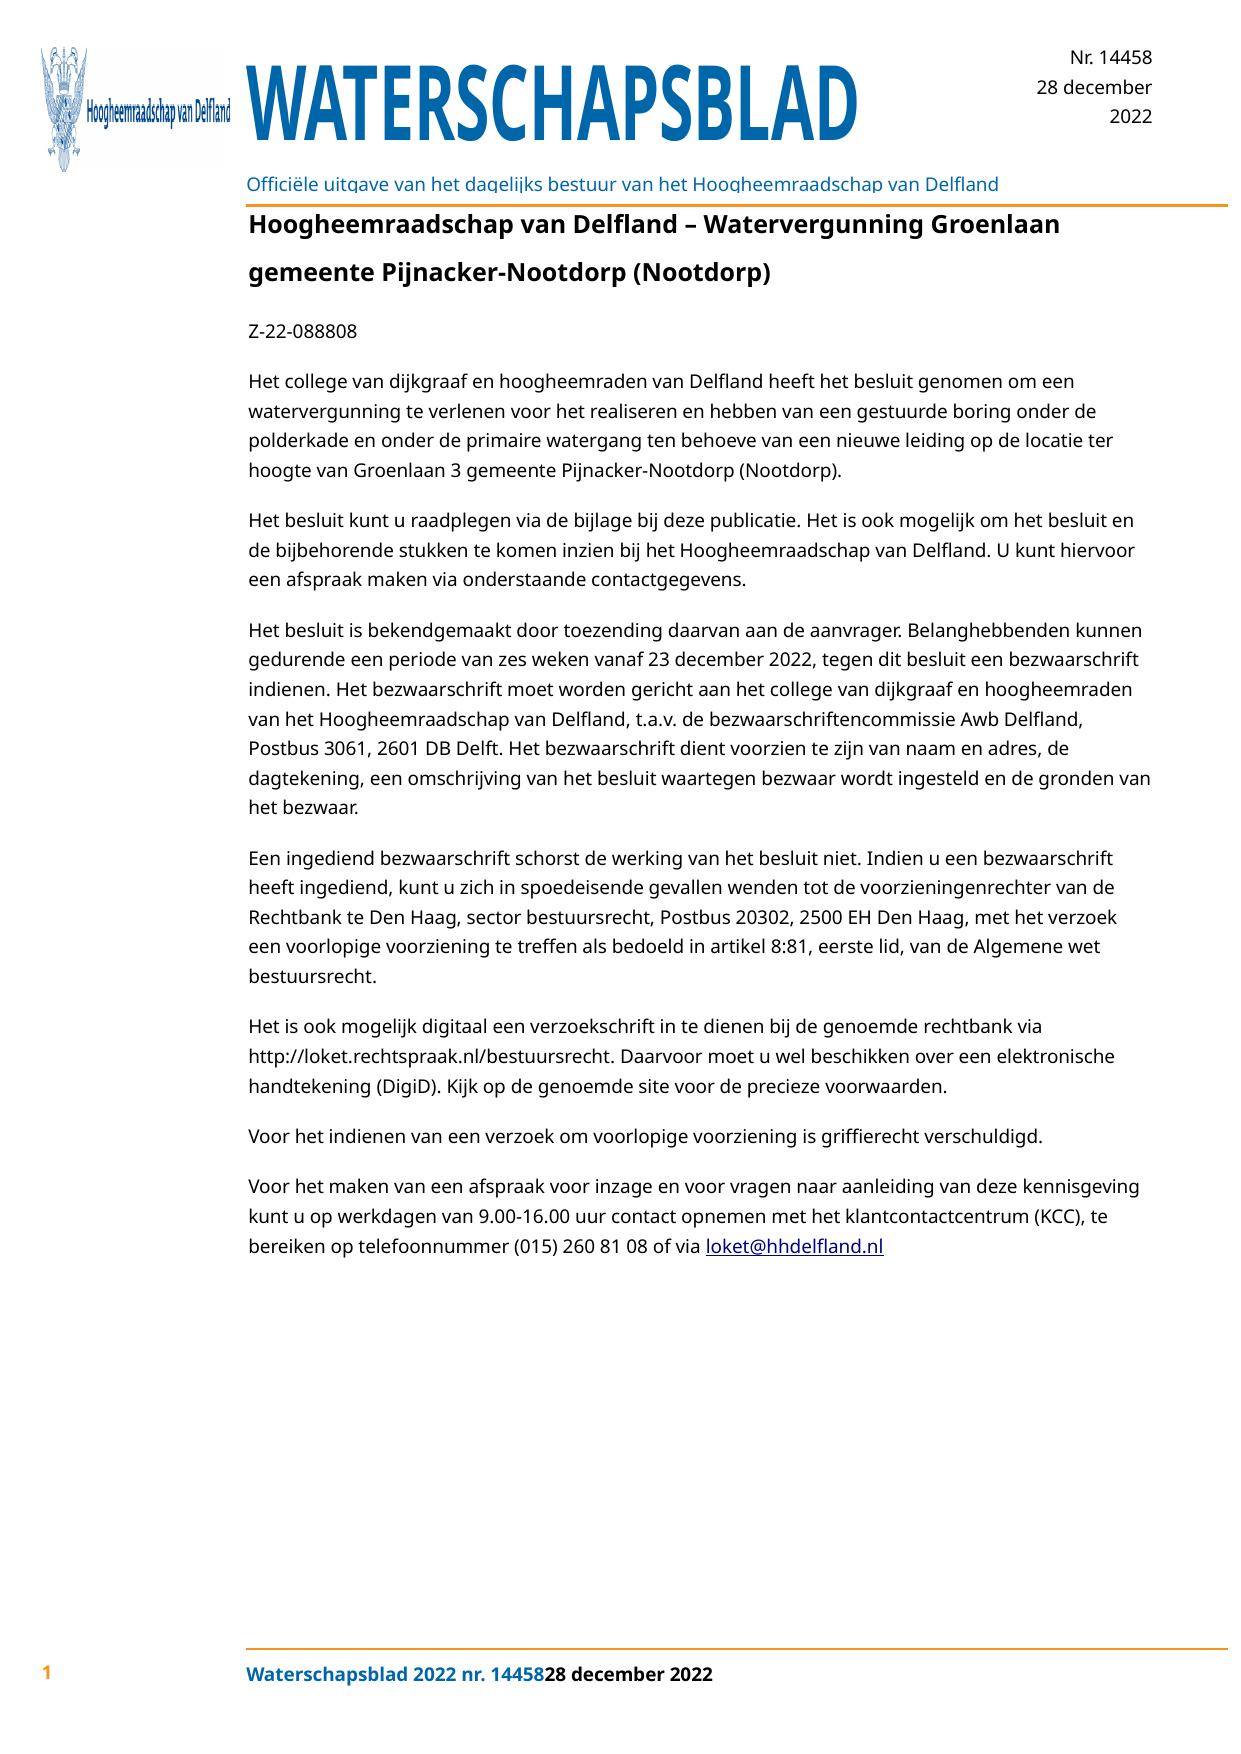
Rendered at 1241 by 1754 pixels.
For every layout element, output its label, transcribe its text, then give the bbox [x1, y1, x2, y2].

text Voor het maken van een afspraak voor inzage en voor vragen naar aanleiding van deze kennisgeving kunt u op werkdagen van 9.00-16.00 uur contact opnemen met het klantcontactcentrum (KCC), te bereiken op telefoonnummer (015) 260 81 08 of via loket@hhdelfland.nl [248, 1174, 1152, 1259]
text Hoogheemraadschap van Delfland – Watervergunning Groenlaan gemeente Pijnacker-Nootdorp (Nootdorp) [248, 207, 1152, 288]
text Het besluit is bekendgemaakt door toezending daarvan aan de aanvrager. Belanghebbenden kunnen gedurende een periode van zes weken vanaf 23 december 2022, tegen dit besluit een bezwaarschrift indienen. Het bezwaarschrift moet worden gericht aan het college van dijkgraaf en hoogheemraden van het Hoogheemraadschap van Delfland, t.a.v. de bezwaarschriftencommissie Awb Delfland, Postbus 3061, 2601 DB Delft. Het bezwaarschrift dient voorzien te zijn van naam en adres, de dagtekening, een omschrijving van het besluit waartegen bezwaar wordt ingesteld en de gronden van het bezwaar. [248, 617, 1152, 820]
text Het is ook mogelijk digitaal een verzoekschrift in te dienen bij de genoemde rechtbank via http://loket.rechtspraak.nl/bestuursrecht. Daarvoor moet u wel beschikken over een elektronische handtekening (DigiD). Kijk op de genoemde site voor de precieze voorwaarden. [248, 1014, 1152, 1099]
picture [41, 47, 231, 172]
text Voor het indienen van een verzoek om voorlopige voorziening is griffierecht verschuldigd. [248, 1123, 1152, 1149]
text Z-22-088808 [248, 318, 1152, 344]
text Een ingediend bezwaarschrift schorst de werking van het besluit niet. Indien u een bezwaarschrift heeft ingediend, kunt u zich in spoedeisende gevallen wenden tot de voorzieningenrechter van de Rechtbank te Den Haag, sector bestuursrecht, Postbus 20302, 2500 EH Den Haag, met het verzoek een voorlopige voorziening te treffen als bedoeld in artikel 8:81, eerste lid, van de Algemene wet bestuursrecht. [248, 845, 1152, 989]
text Het besluit kunt u raadplegen via de bijlage bij deze publicatie. Het is ook mogelijk om het besluit en de bijbehorende stukken te komen inzien bij het Hoogheemraadschap van Delfland. U kunt hiervoor een afspraak maken via onderstaande contactgegevens. [248, 507, 1152, 592]
text Het college van dijkgraaf en hoogheemraden van Delfland heeft het besluit genomen om een watervergunning te verlenen voor het realiseren en hebben van een gestuurde boring onder de polderkade en onder de primaire watergang ten behoeve van een nieuwe leiding op de locatie ter hoogte van Groenlaan 3 gemeente Pijnacker-Nootdorp (Nootdorp). [248, 368, 1152, 483]
